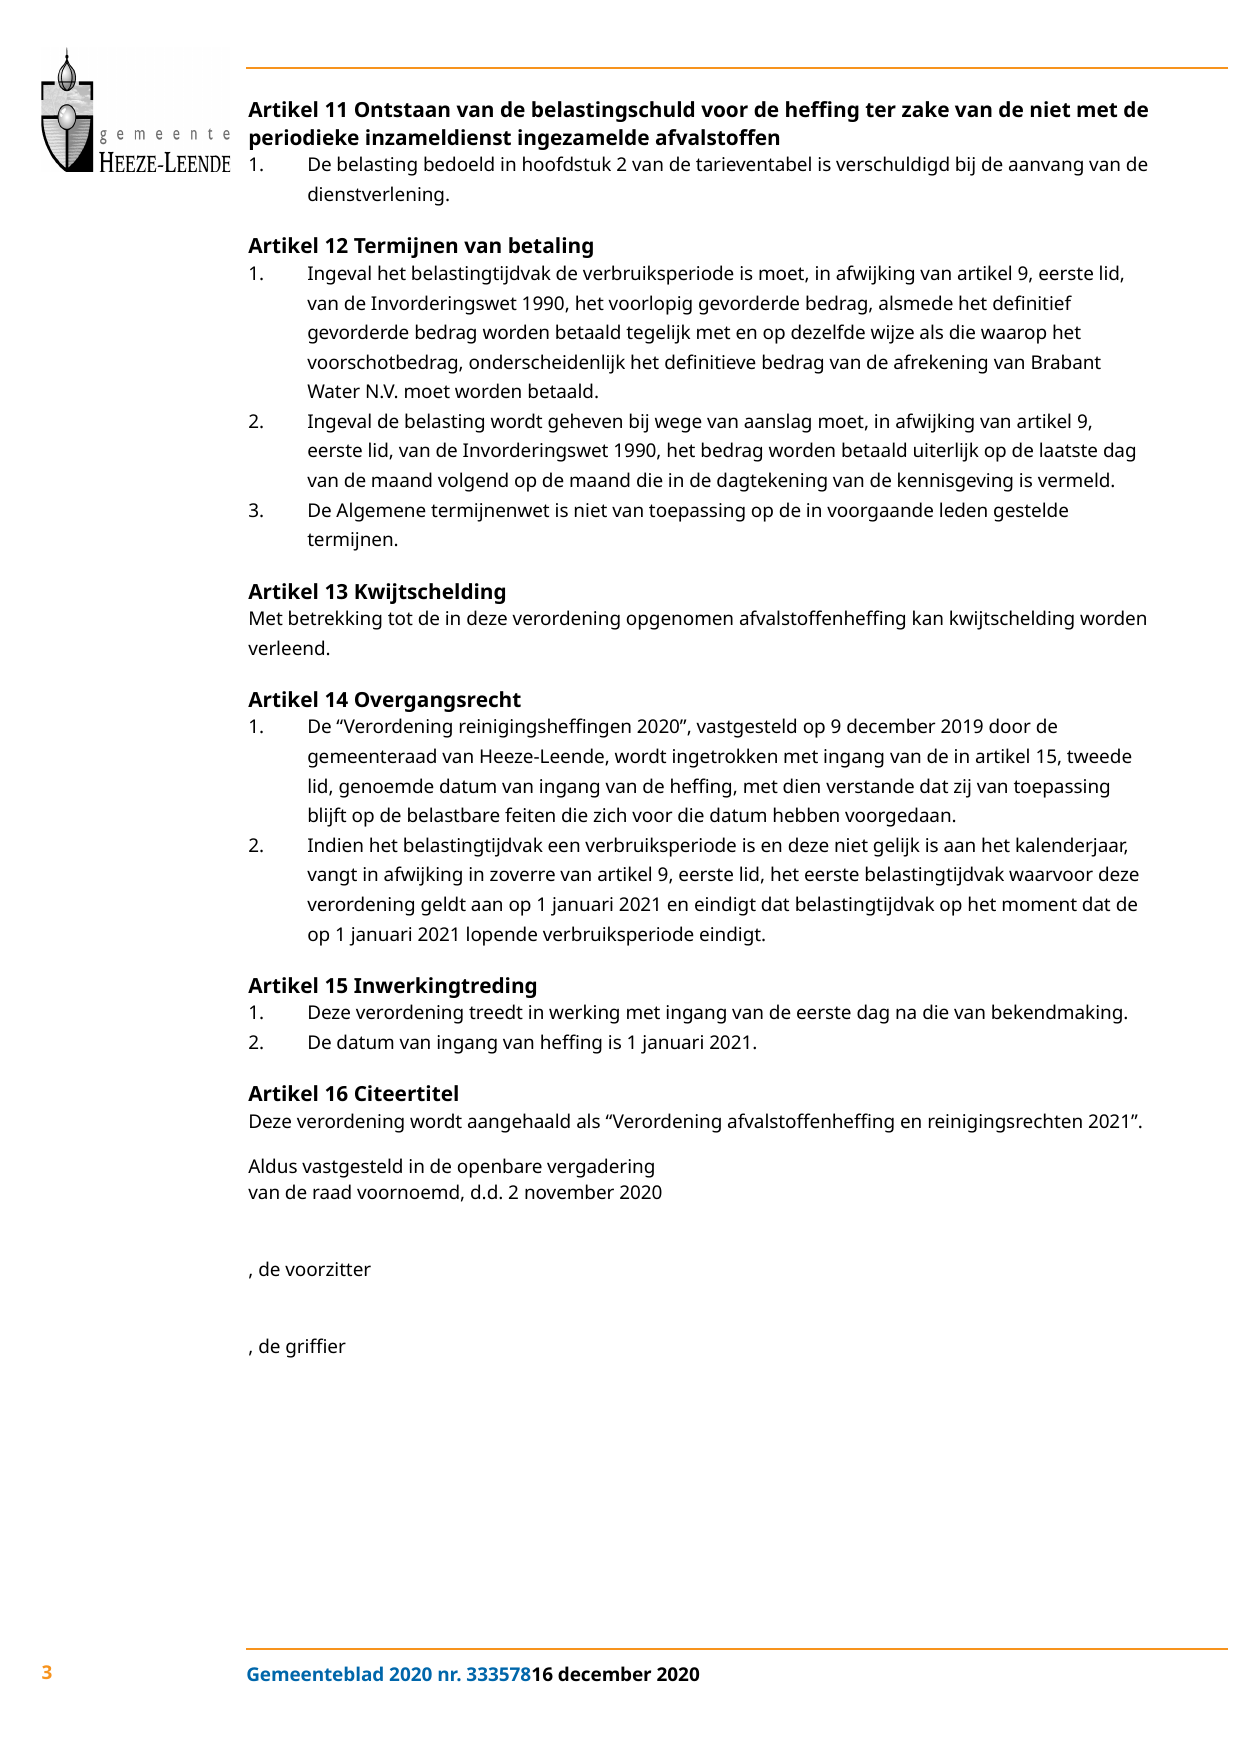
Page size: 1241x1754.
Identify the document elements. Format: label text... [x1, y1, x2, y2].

list De datum van ingang van heffing is 1 januari 2021. [248, 1029, 1152, 1055]
text , de griffier [248, 1334, 1152, 1359]
list Ingeval de belasting wordt geheven bij wege van aanslag moet, in afwijking van artikel 9, eerste lid, van de Invorderingswet 1990, het bedrag worden betaald uiterlijk op de laatste dag van de maand volgend op de maand die in de dagtekening van de kennisgeving is vermeld. [248, 408, 1152, 493]
text Met betrekking tot de in deze verordening opgenomen afvalstoffenheffing kan kwijtschelding worden verleend. [248, 605, 1152, 661]
text Artikel 13 Kwijtschelding [248, 577, 1152, 605]
list De belasting bedoeld in hoofdstuk 2 van de tarieventabel is verschuldigd bij de aanvang van de dienstverlening. [248, 152, 1152, 207]
text Artikel 16 Citeertitel [248, 1079, 1152, 1108]
list Deze verordening treedt in werking met ingang van de eerste dag na die van bekendmaking. [248, 999, 1152, 1025]
text , de voorzitter [248, 1257, 1152, 1282]
text Artikel 12 Termijnen van betaling [248, 232, 1152, 260]
list De Algemene termijnenwet is niet van toepassing op de in voorgaande leden gestelde termijnen. [248, 497, 1152, 552]
text Deze verordening wordt aangehaald als “Verordening afvalstoffenheffing en reinigingsrechten 2021”. [248, 1108, 1152, 1134]
text van de raad voornoemd, d.d. 2 november 2020 [248, 1179, 1152, 1205]
text Artikel 14 Overgangsrecht [248, 685, 1152, 714]
text Artikel 11 Ontstaan van de belastingschuld voor de heffing ter zake van de niet met de periodieke inzameldienst ingezamelde afvalstoffen [248, 95, 1152, 152]
list De “Verordening reinigingsheffingen 2020”, vastgesteld op 9 december 2019 door de gemeenteraad van Heeze-Leende, wordt ingetrokken met ingang van de in artikel 15, tweede lid, genoemde datum van ingang van de heffing, met dien verstande dat zij van toepassing blijft op de belastbare feiten die zich voor die datum hebben voorgedaan. [248, 714, 1152, 828]
text Aldus vastgesteld in de openbare vergadering [248, 1154, 1152, 1179]
list Ingeval het belastingtijdvak de verbruiksperiode is moet, in afwijking van artikel 9, eerste lid, van de Invorderingswet 1990, het voorlopig gevorderde bedrag, alsmede het definitief gevorderde bedrag worden betaald tegelijk met en op dezelfde wijze als die waarop het voorschotbedrag, onderscheidenlijk het definitieve bedrag van de afrekening van Brabant Water N.V. moet worden betaald. [248, 260, 1152, 404]
picture [41, 47, 231, 172]
text Artikel 15 Inwerkingtreding [248, 971, 1152, 999]
list Indien het belastingtijdvak een verbruiksperiode is en deze niet gelijk is aan het kalenderjaar, vangt in afwijking in zoverre van artikel 9, eerste lid, het eerste belastingtijdvak waarvoor deze verordening geldt aan op 1 januari 2021 en eindigt dat belastingtijdvak op het moment dat de op 1 januari 2021 lopende verbruiksperiode eindigt. [248, 832, 1152, 946]
